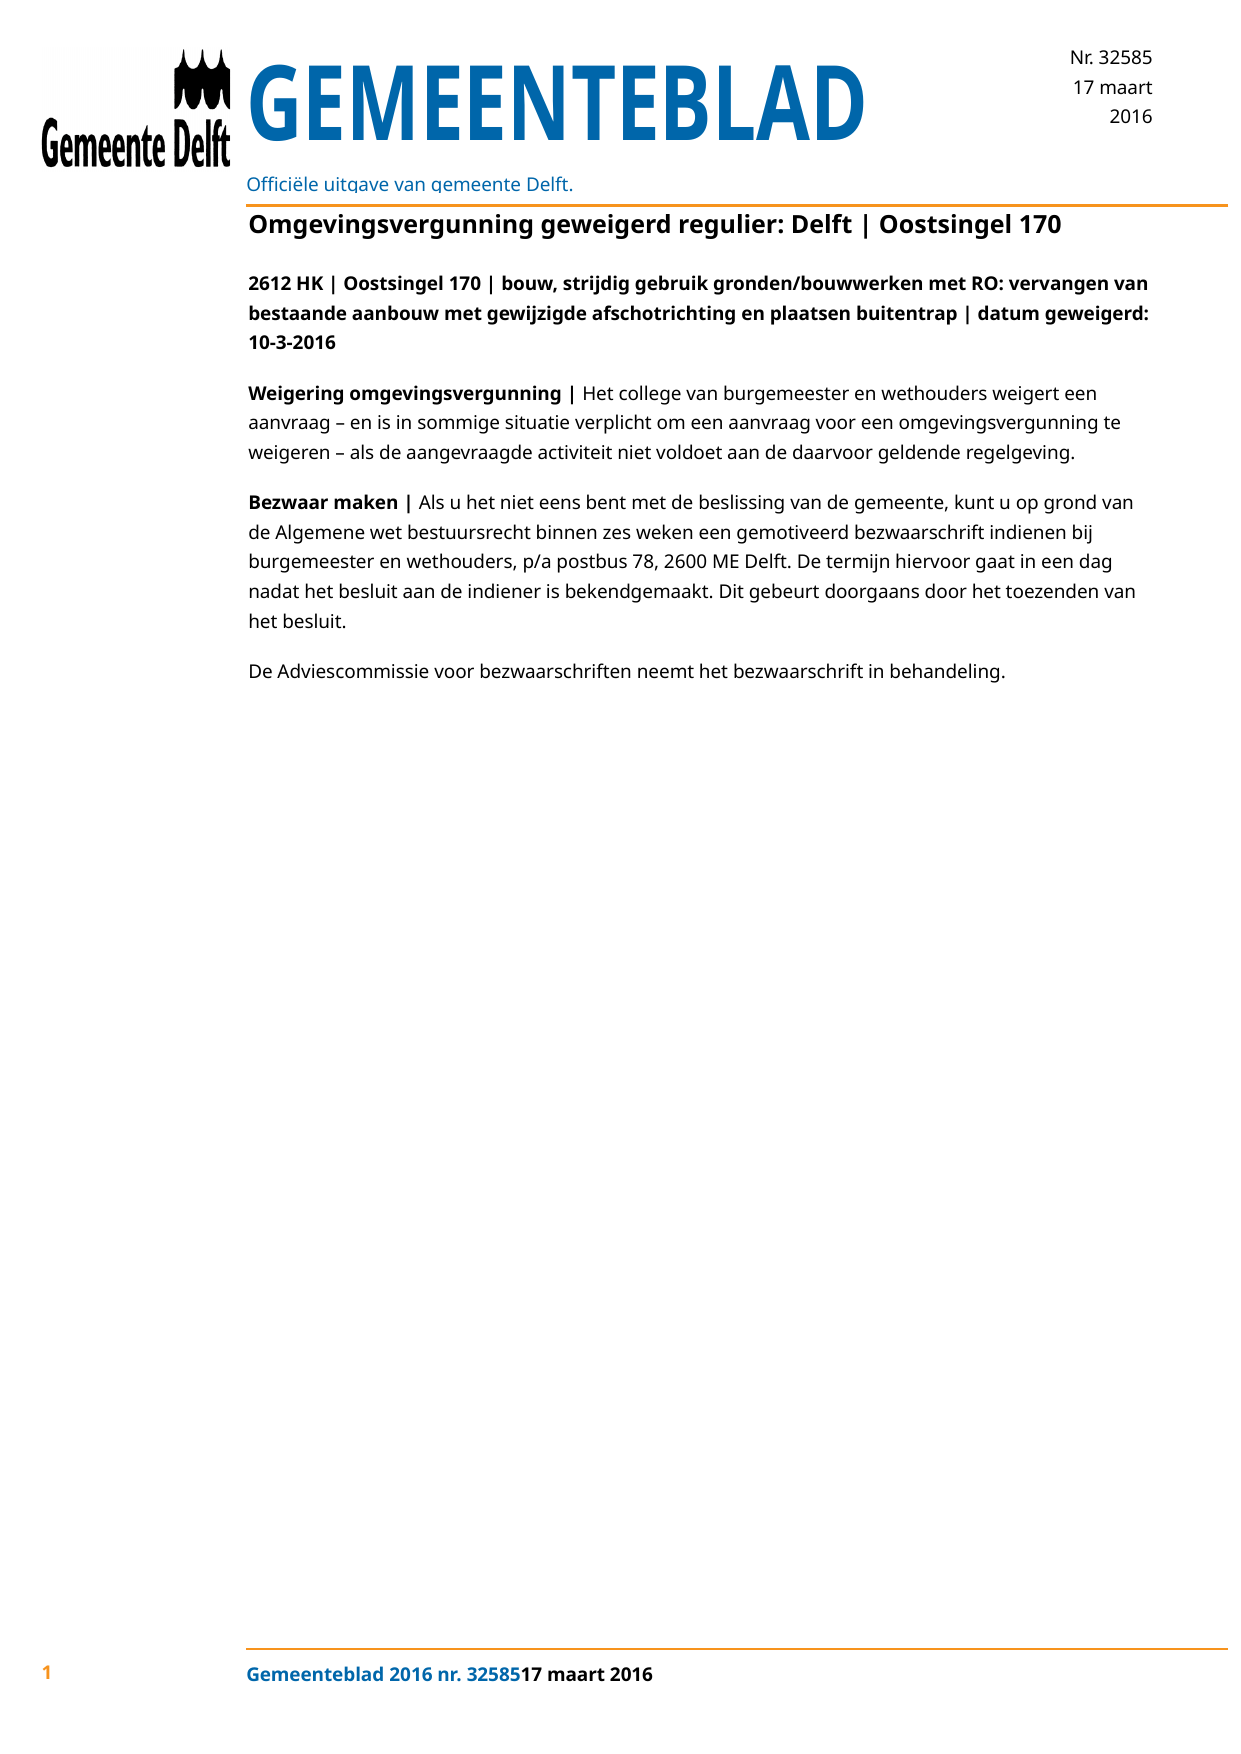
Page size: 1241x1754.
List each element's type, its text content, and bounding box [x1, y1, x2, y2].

picture [41, 47, 231, 172]
text 2612 HK | Oostsingel 170 | bouw, strijdig gebruik gronden/bouwwerken met RO: vervangen van bestaande aanbouw met gewijzigde afschotrichting en plaatsen buitentrap | datum geweigerd: 10-3-2016 [248, 270, 1152, 355]
text Weigering omgevingsvergunning | Het college van burgemeester en wethouders weigert een aanvraag – en is in sommige situatie verplicht om een aanvraag voor een omgevingsvergunning te weigeren – als de aangevraagde activiteit niet voldoet aan de daarvoor geldende regelgeving. [248, 380, 1152, 465]
text Bezwaar maken | Als u het niet eens bent met de beslissing van de gemeente, kunt u op grond van de Algemene wet bestuursrecht binnen zes weken een gemotiveerd bezwaarschrift indienen bij burgemeester en wethouders, p/a postbus 78, 2600 ME Delft. De termijn hiervoor gaat in een dag nadat het besluit aan de indiener is bekendgemaakt. Dit gebeurt doorgaans door het toezenden van het besluit. [248, 489, 1152, 633]
text De Adviescommissie voor bezwaarschriften neemt het bezwaarschrift in behandeling. [248, 658, 1152, 684]
text Omgevingsvergunning geweigerd regulier: Delft | Oostsingel 170 [248, 207, 1152, 241]
